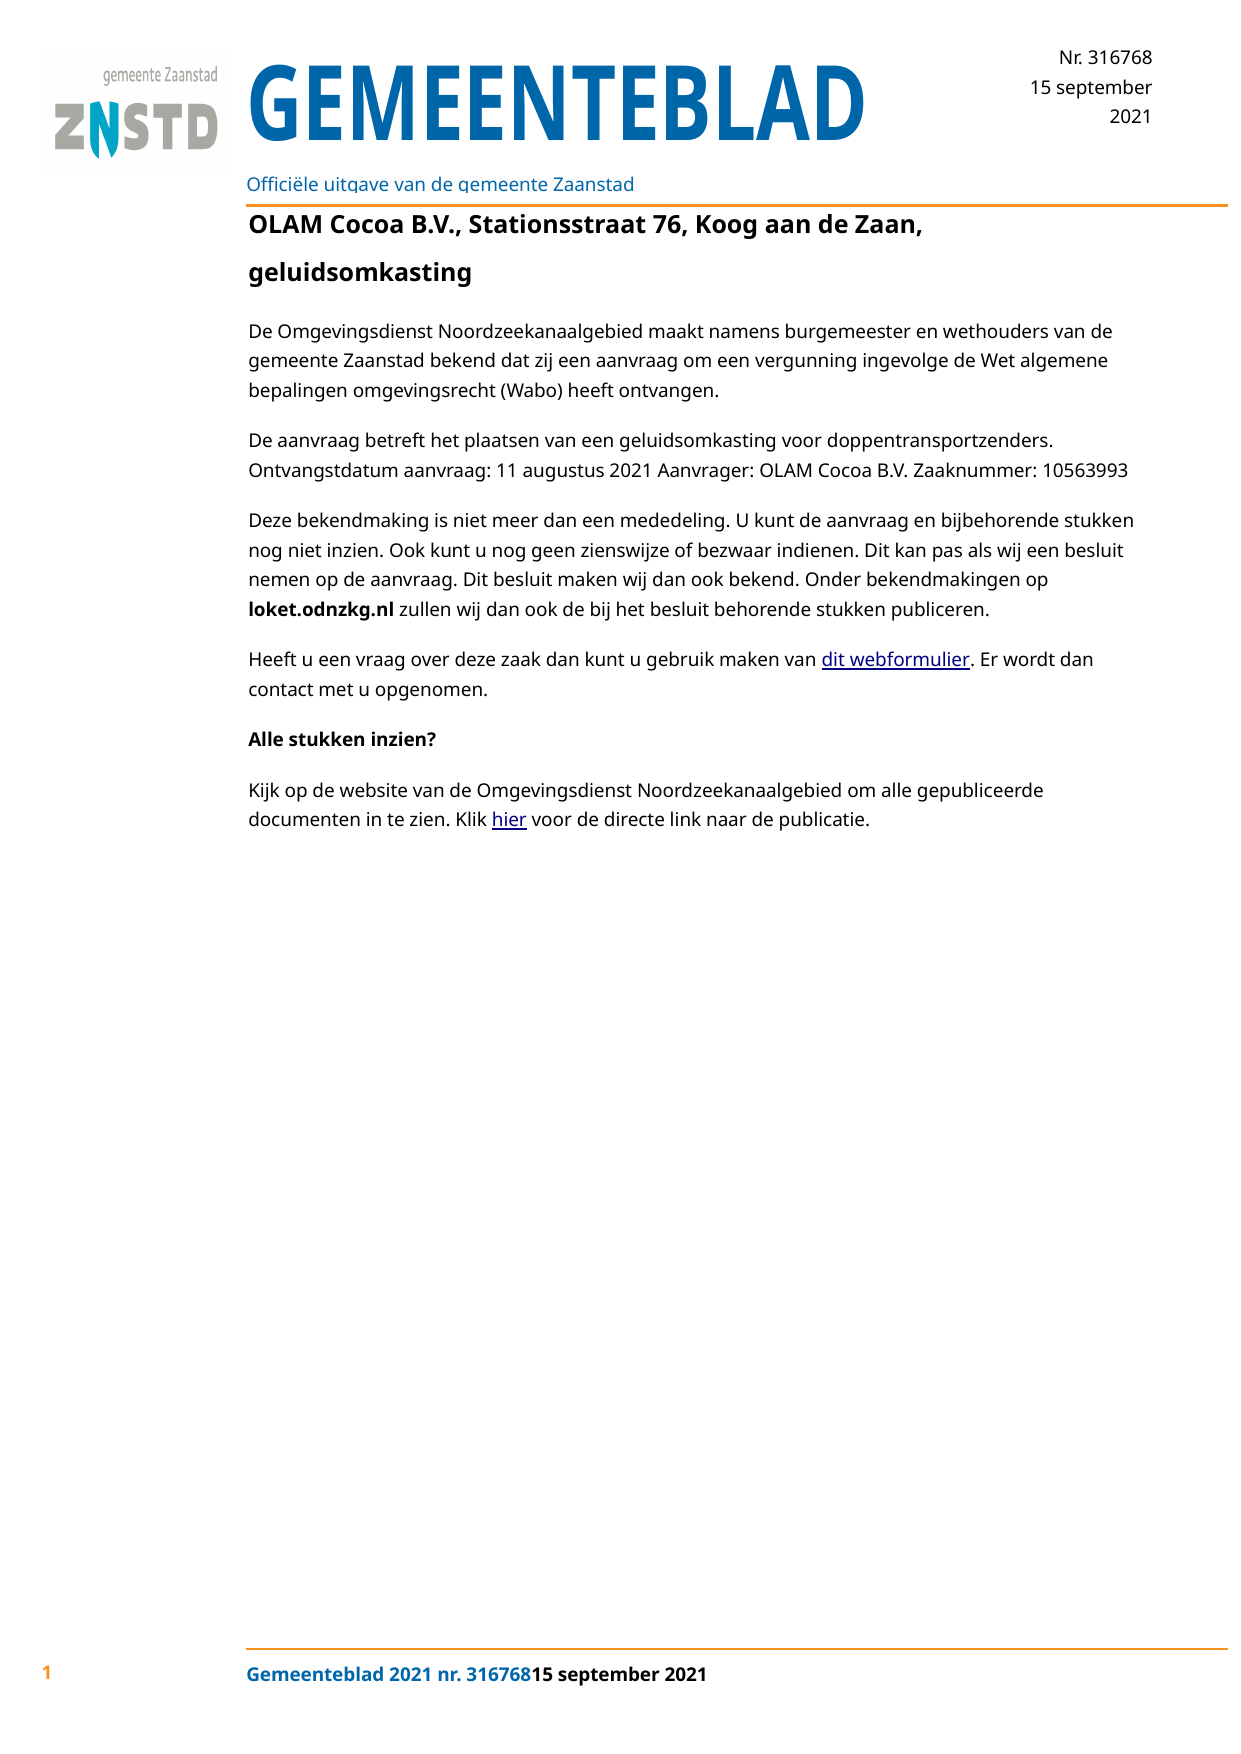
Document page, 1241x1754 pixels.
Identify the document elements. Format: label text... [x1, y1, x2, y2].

text De aanvraag betreft het plaatsen van een geluidsomkasting voor doppentransportzenders. Ontvangstdatum aanvraag: 11 augustus 2021 Aanvrager: OLAM Cocoa B.V. Zaaknummer: 10563993 [248, 427, 1152, 483]
text De Omgevingsdienst Noordzeekanaalgebied maakt namens burgemeester en wethouders van de gemeente Zaanstad bekend dat zij een aanvraag om een vergunning ingevolge de Wet algemene bepalingen omgevingsrecht (Wabo) heeft ontvangen. [248, 318, 1152, 403]
text Kijk op de website van de Omgevingsdienst Noordzeekanaalgebied om alle gepubliceerde documenten in te zien. Klik hier voor de directe link naar de publicatie. [248, 777, 1152, 832]
text Deze bekendmaking is niet meer dan een mededeling. U kunt de aanvraag en bijbehorende stukken nog niet inzien. Ook kunt u nog geen zienswijze of bezwaar indienen. Dit kan pas als wij een besluit nemen op de aanvraag. Dit besluit maken wij dan ook bekend. Onder bekendmakingen op loket.odnzkg.nl zullen wij dan ook de bij het besluit behorende stukken publiceren. [248, 507, 1152, 622]
text Heeft u een vraag over deze zaak dan kunt u gebruik maken van dit webformulier. Er wordt dan contact met u opgenomen. [248, 647, 1152, 702]
picture [41, 47, 231, 172]
text Alle stukken inzien? [248, 727, 1152, 752]
text OLAM Cocoa B.V., Stationsstraat 76, Koog aan de Zaan, geluidsomkasting [248, 207, 1152, 288]
